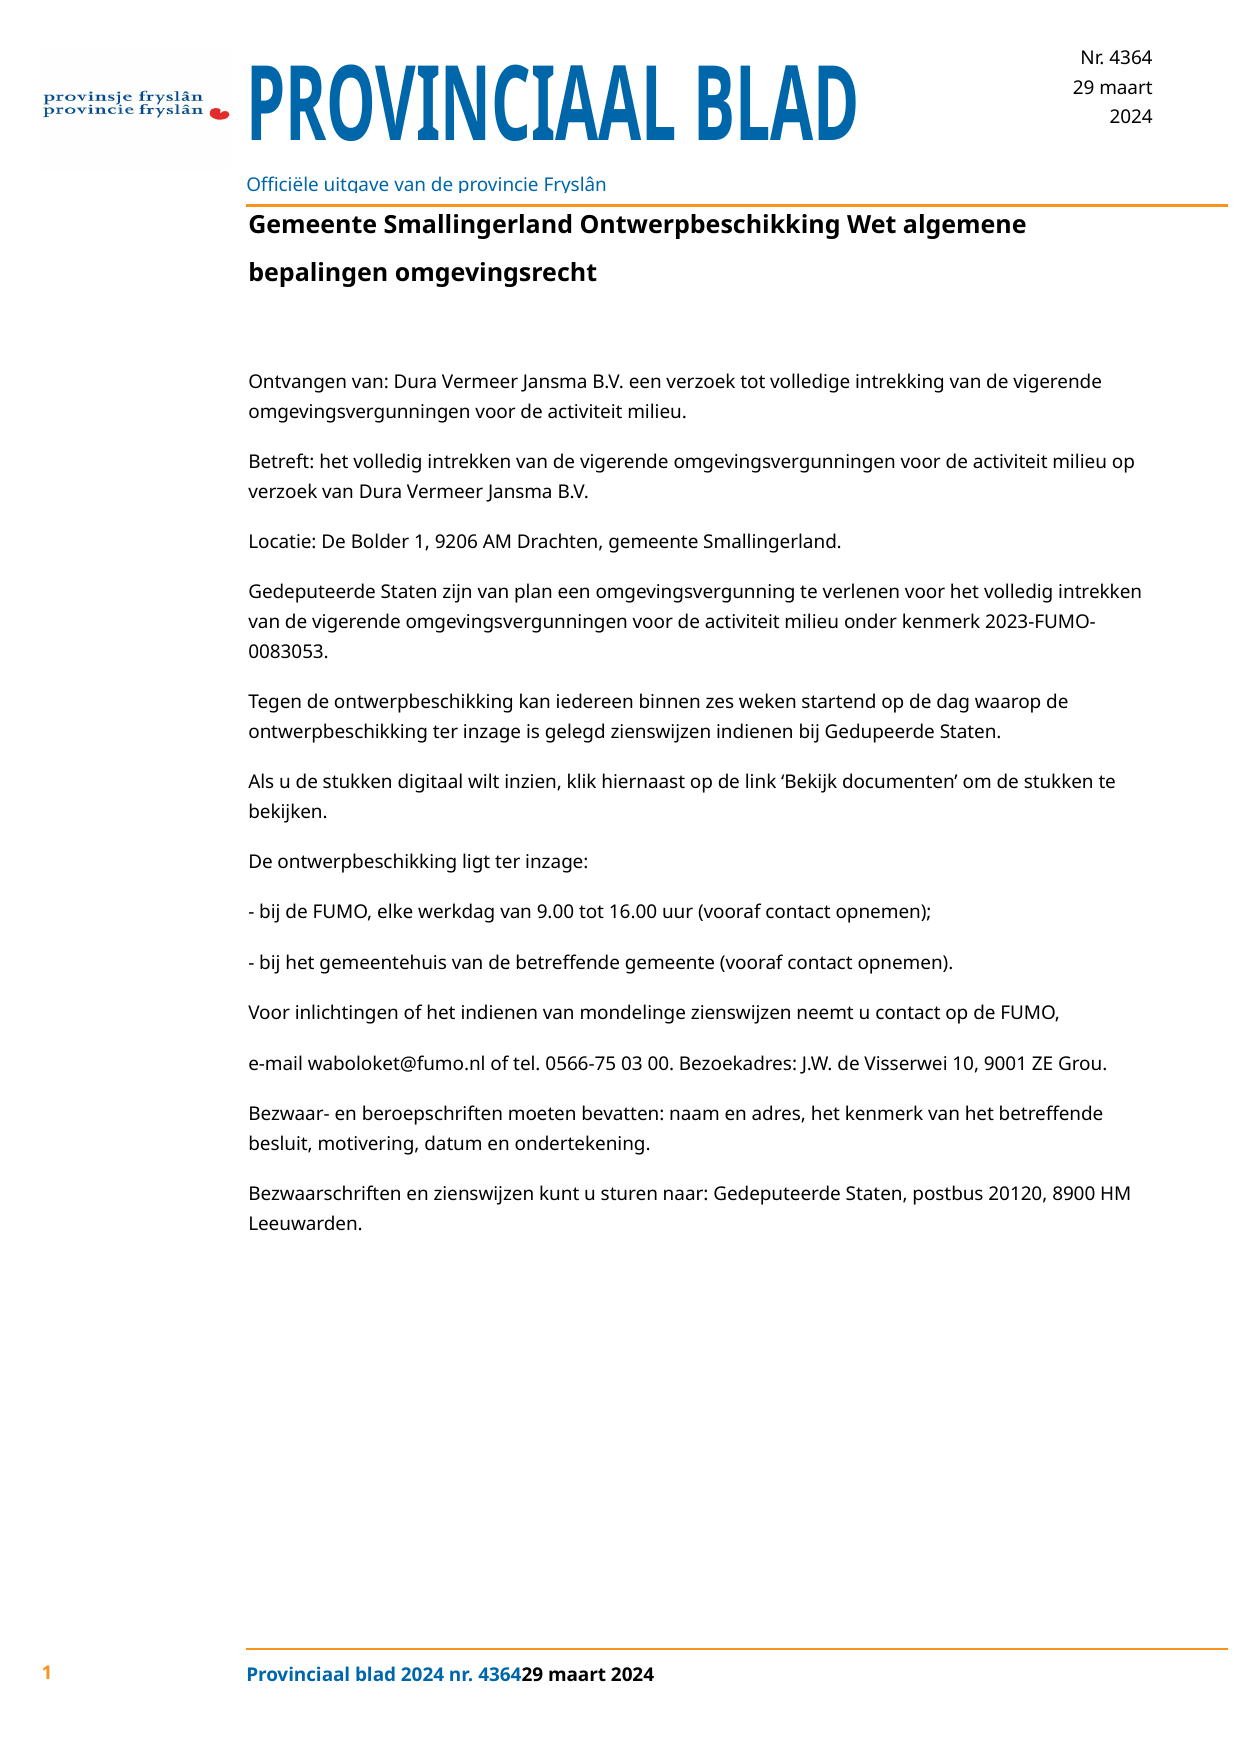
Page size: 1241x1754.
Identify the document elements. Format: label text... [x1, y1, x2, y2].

text e-mail waboloket@fumo.nl of tel. 0566-75 03 00. Bezoekadres: J.W. de Visserwei 10, 9001 ZE Grou. [248, 1050, 1152, 1076]
picture [41, 47, 231, 172]
text Voor inlichtingen of het indienen van mondelinge zienswijzen neemt u contact op de FUMO, [248, 999, 1152, 1025]
text Als u de stukken digitaal wilt inzien, klik hiernaast op de link ‘Bekijk documenten’ om de stukken te bekijken. [248, 768, 1152, 824]
text Gemeente Smallingerland Ontwerpbeschikking Wet algemene bepalingen omgevingsrecht [248, 207, 1152, 288]
text Tegen de ontwerpbeschikking kan iedereen binnen zes weken startend op de dag waarop de ontwerpbeschikking ter inzage is gelegd zienswijzen indienen bij Gedupeerde Staten. [248, 688, 1152, 744]
text Gedeputeerde Staten zijn van plan een omgevingsvergunning te verlenen voor het volledig intrekken van de vigerende omgevingsvergunningen voor de activiteit milieu onder kenmerk 2023-FUMO-0083053. [248, 579, 1152, 664]
text - bij het gemeentehuis van de betreffende gemeente (vooraf contact opnemen). [248, 949, 1152, 975]
text Bezwaar- en beroepschriften moeten bevatten: naam en adres, het kenmerk van het betreffende besluit, motivering, datum en ondertekening. [248, 1100, 1152, 1156]
text Betreft: het volledig intrekken van de vigerende omgevingsvergunningen voor de activiteit milieu op verzoek van Dura Vermeer Jansma B.V. [248, 448, 1152, 504]
text - bij de FUMO, elke werkdag van 9.00 tot 16.00 uur (vooraf contact opnemen); [248, 899, 1152, 924]
text Locatie: De Bolder 1, 9206 AM Drachten, gemeente Smallingerland. [248, 528, 1152, 554]
text Ontvangen van: Dura Vermeer Jansma B.V. een verzoek tot volledige intrekking van de vigerende omgevingsvergunningen voor de activiteit milieu. [248, 368, 1152, 424]
text Bezwaarschriften en zienswijzen kunt u sturen naar: Gedeputeerde Staten, postbus 20120, 8900 HM Leeuwarden. [248, 1180, 1152, 1236]
text De ontwerpbeschikking ligt ter inzage: [248, 848, 1152, 874]
